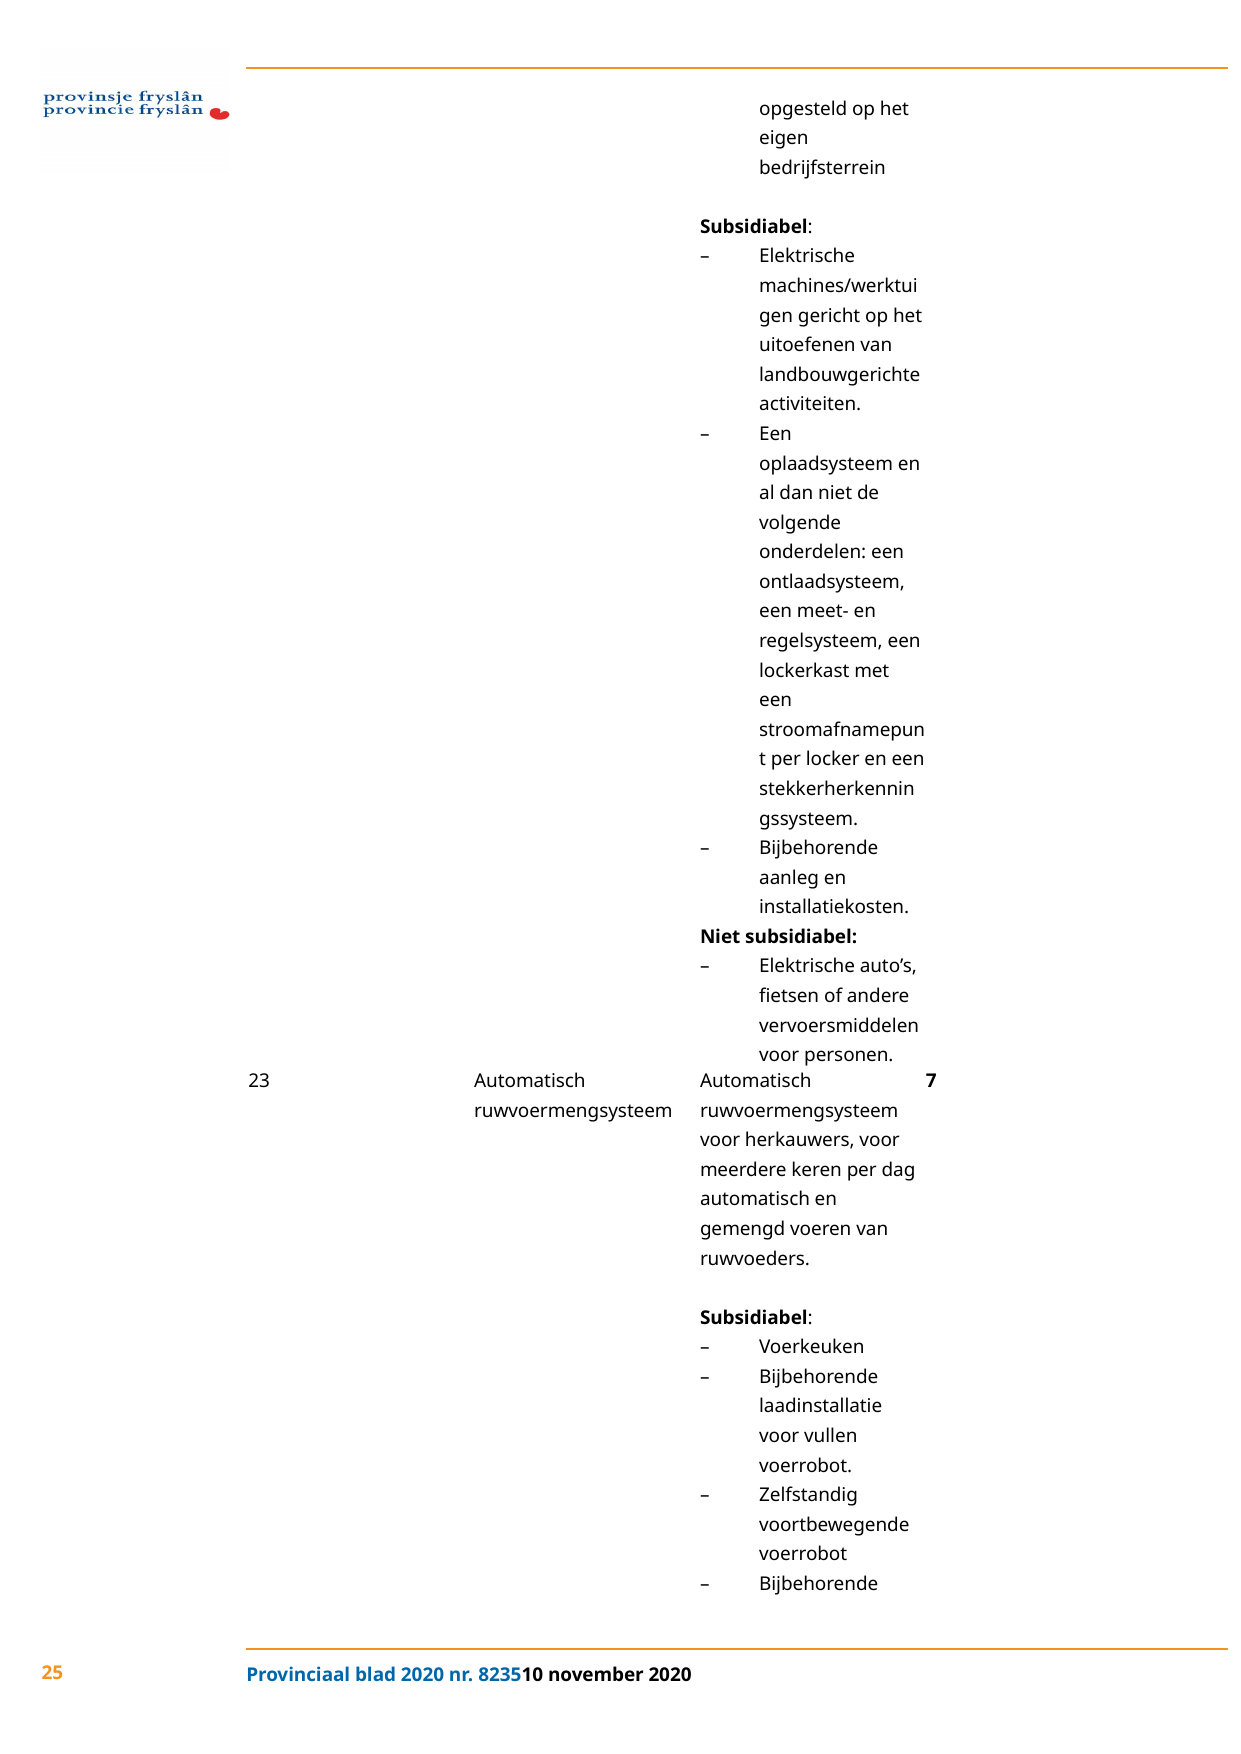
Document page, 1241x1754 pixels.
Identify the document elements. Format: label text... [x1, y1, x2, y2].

table_cell [248, 95, 474, 1067]
table_cell Automatisch ruwvoermengsysteem voor herkauwers, voor meerdere keren per dag automatisch en gemengd voeren van ruwvoeders. Subsidiabel: Voerkeuken Bijbehorende laadinstallatie voor vullen voerrobot. Zelfstandig voortbewegende voerrobot Bijbehorende [700, 1067, 926, 1596]
table_cell opgesteld op het eigen bedrijfsterrein Subsidiabel: Elektrische machines/werktuigen gericht op het uitoefenen van landbouwgerichte activiteiten. Een oplaadsysteem en al dan niet de volgende onderdelen: een ontlaadsysteem, een meet- en regelsysteem, een lockerkast met een stroomafnamepunt per locker en een stekkerherkenningssysteem. Bijbehorende aanleg en installatiekosten. Niet subsidiabel: Elektrische auto’s, fietsen of andere vervoersmiddelen voor personen. [700, 95, 926, 1067]
table_cell 23 [248, 1067, 474, 1596]
table_cell [474, 95, 700, 1067]
picture [41, 47, 231, 172]
table_cell Automatisch ruwvoermengsysteem [474, 1067, 700, 1596]
table_cell 7 [926, 1067, 1152, 1596]
table_cell [926, 95, 1152, 1067]
